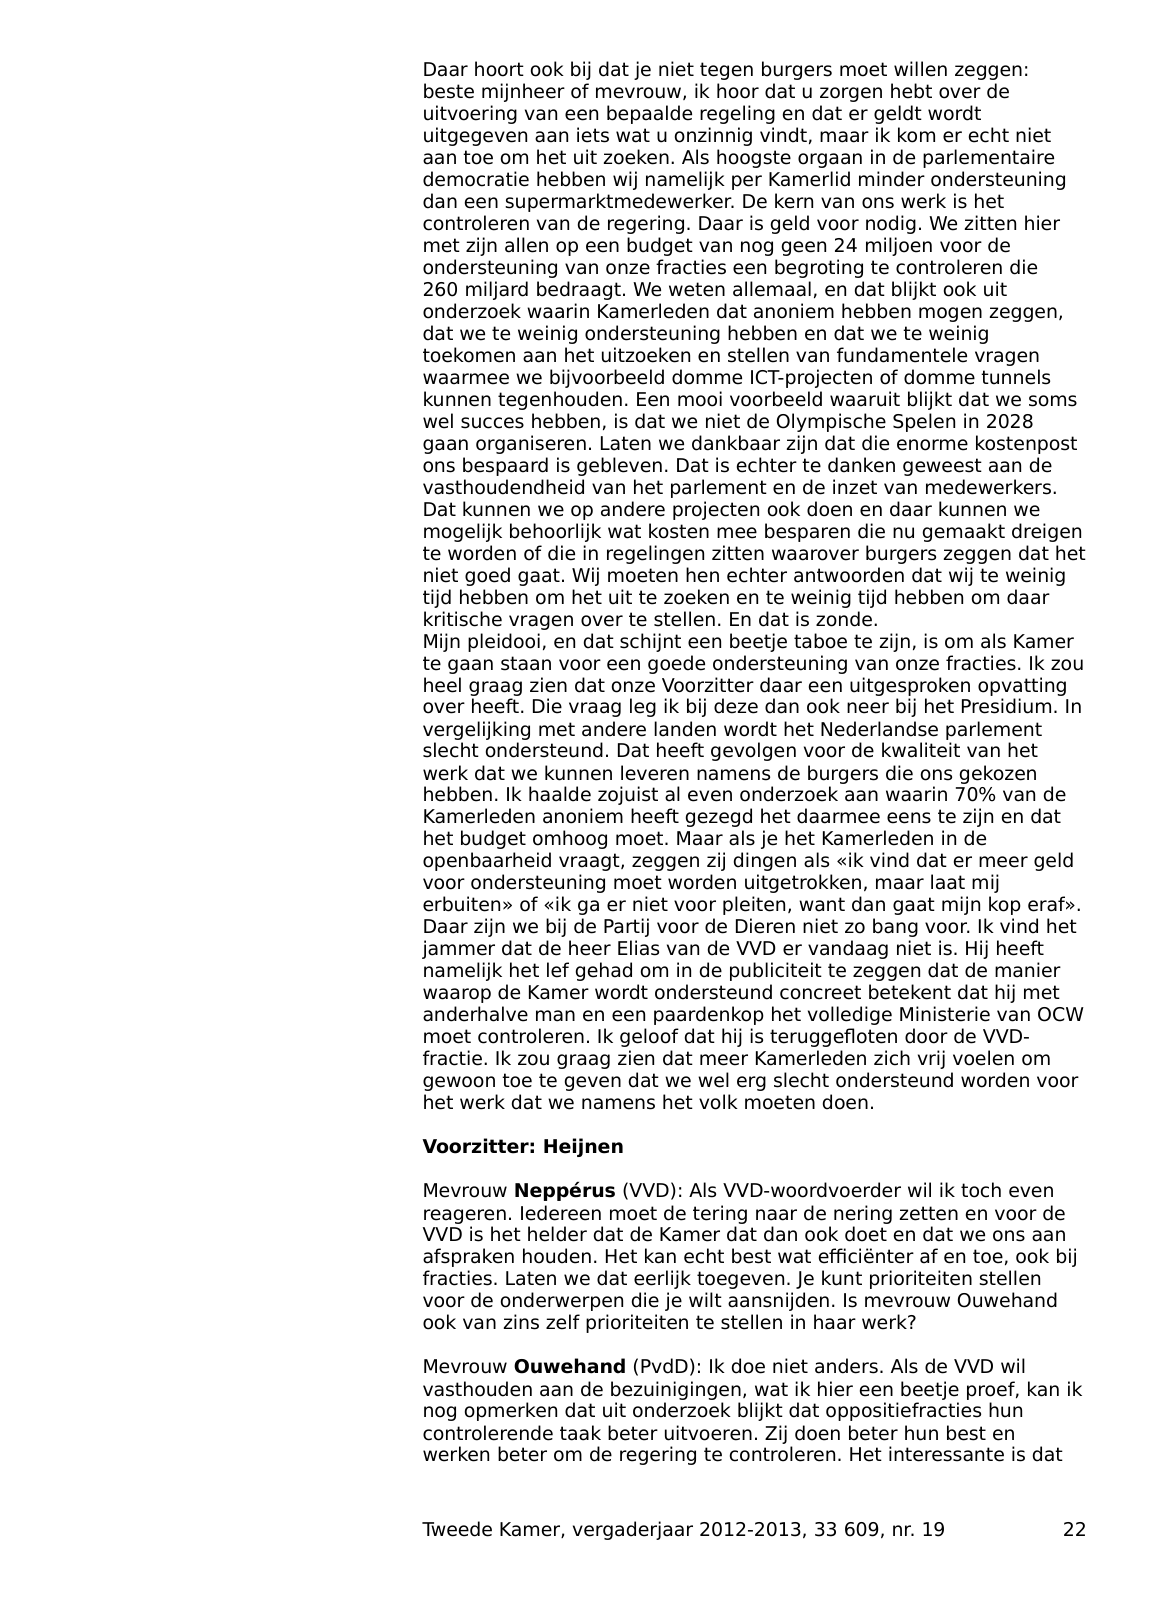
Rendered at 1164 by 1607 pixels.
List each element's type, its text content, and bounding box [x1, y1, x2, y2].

text Mevrouw Ouwehand (PvdD): Ik doe niet anders. Als de VVD wil vasthouden aan de bezuinigingen, wat ik hier een beetje proef, kan ik nog opmerken dat uit onderzoek blijkt dat oppositiefracties hun controlerende taak beter uitvoeren. Zij doen beter hun best en werken beter om de regering te controleren. Het interessante is dat [422, 1356, 1087, 1466]
text Mijn pleidooi, en dat schijnt een beetje taboe te zijn, is om als Kamer te gaan staan voor een goede ondersteuning van onze fracties. Ik zou heel graag zien dat onze Voorzitter daar een uitgesproken opvatting over heeft. Die vraag leg ik bij deze dan ook neer bij het Presidium. In vergelijking met andere landen wordt het Nederlandse parlement slecht ondersteund. Dat heeft gevolgen voor de kwaliteit van het werk dat we kunnen leveren namens de burgers die ons gekozen hebben. Ik haalde zojuist al even onderzoek aan waarin 70% van de Kamerleden anoniem heeft gezegd het daarmee eens te zijn en dat het budget omhoog moet. Maar als je het Kamerleden in de openbaarheid vraagt, zeggen zij dingen als «ik vind dat er meer geld voor ondersteuning moet worden uitgetrokken, maar laat mij erbuiten» of «ik ga er niet voor pleiten, want dan gaat mijn kop eraf». Daar zijn we bij de Partij voor de Dieren niet zo bang voor. Ik vind het jammer dat de heer Elias van de VVD er vandaag niet is. Hij heeft namelijk het lef gehad om in de publiciteit te zeggen dat de manier waarop de Kamer wordt ondersteund concreet betekent dat hij met anderhalve man en een paardenkop het volledige Ministerie van OCW moet controleren. Ik geloof dat hij is teruggefloten door de VVD-fractie. Ik zou graag zien dat meer Kamerleden zich vrij voelen om gewoon toe te geven dat we wel erg slecht ondersteund worden voor het werk dat we namens het volk moeten doen. [422, 631, 1087, 1114]
text Mevrouw Neppérus (VVD): Als VVD-woordvoerder wil ik toch even reageren. Iedereen moet de tering naar de nering zetten en voor de VVD is het helder dat de Kamer dat dan ook doet en dat we ons aan afspraken houden. Het kan echt best wat efficiënter af en toe, ook bij fracties. Laten we dat eerlijk toegeven. Je kunt prioriteiten stellen voor de onderwerpen die je wilt aansnijden. Is mevrouw Ouwehand ook van zins zelf prioriteiten te stellen in haar werk? [422, 1180, 1087, 1334]
subtitle Voorzitter: Heijnen [422, 1136, 1087, 1158]
text Daar hoort ook bij dat je niet tegen burgers moet willen zeggen: beste mijnheer of mevrouw, ik hoor dat u zorgen hebt over de uitvoering van een bepaalde regeling en dat er geldt wordt uitgegeven aan iets wat u onzinnig vindt, maar ik kom er echt niet aan toe om het uit zoeken. Als hoogste orgaan in de parlementaire democratie hebben wij namelijk per Kamerlid minder ondersteuning dan een supermarktmedewerker. De kern van ons werk is het controleren van de regering. Daar is geld voor nodig. We zitten hier met zijn allen op een budget van nog geen 24 miljoen voor de ondersteuning van onze fracties een begroting te controleren die 260 miljard bedraagt. We weten allemaal, en dat blijkt ook uit onderzoek waarin Kamerleden dat anoniem hebben mogen zeggen, dat we te weinig ondersteuning hebben en dat we te weinig toekomen aan het uitzoeken en stellen van fundamentele vragen waarmee we bijvoorbeeld domme ICT-projecten of domme tunnels kunnen tegenhouden. Een mooi voorbeeld waaruit blijkt dat we soms wel succes hebben, is dat we niet de Olympische Spelen in 2028 gaan organiseren. Laten we dankbaar zijn dat die enorme kostenpost ons bespaard is gebleven. Dat is echter te danken geweest aan de vasthoudendheid van het parlement en de inzet van medewerkers. Dat kunnen we op andere projecten ook doen en daar kunnen we mogelijk behoorlijk wat kosten mee besparen die nu gemaakt dreigen te worden of die in regelingen zitten waarover burgers zeggen dat het niet goed gaat. Wij moeten hen echter antwoorden dat wij te weinig tijd hebben om het uit te zoeken en te weinig tijd hebben om daar kritische vragen over te stellen. En dat is zonde. [422, 59, 1087, 631]
